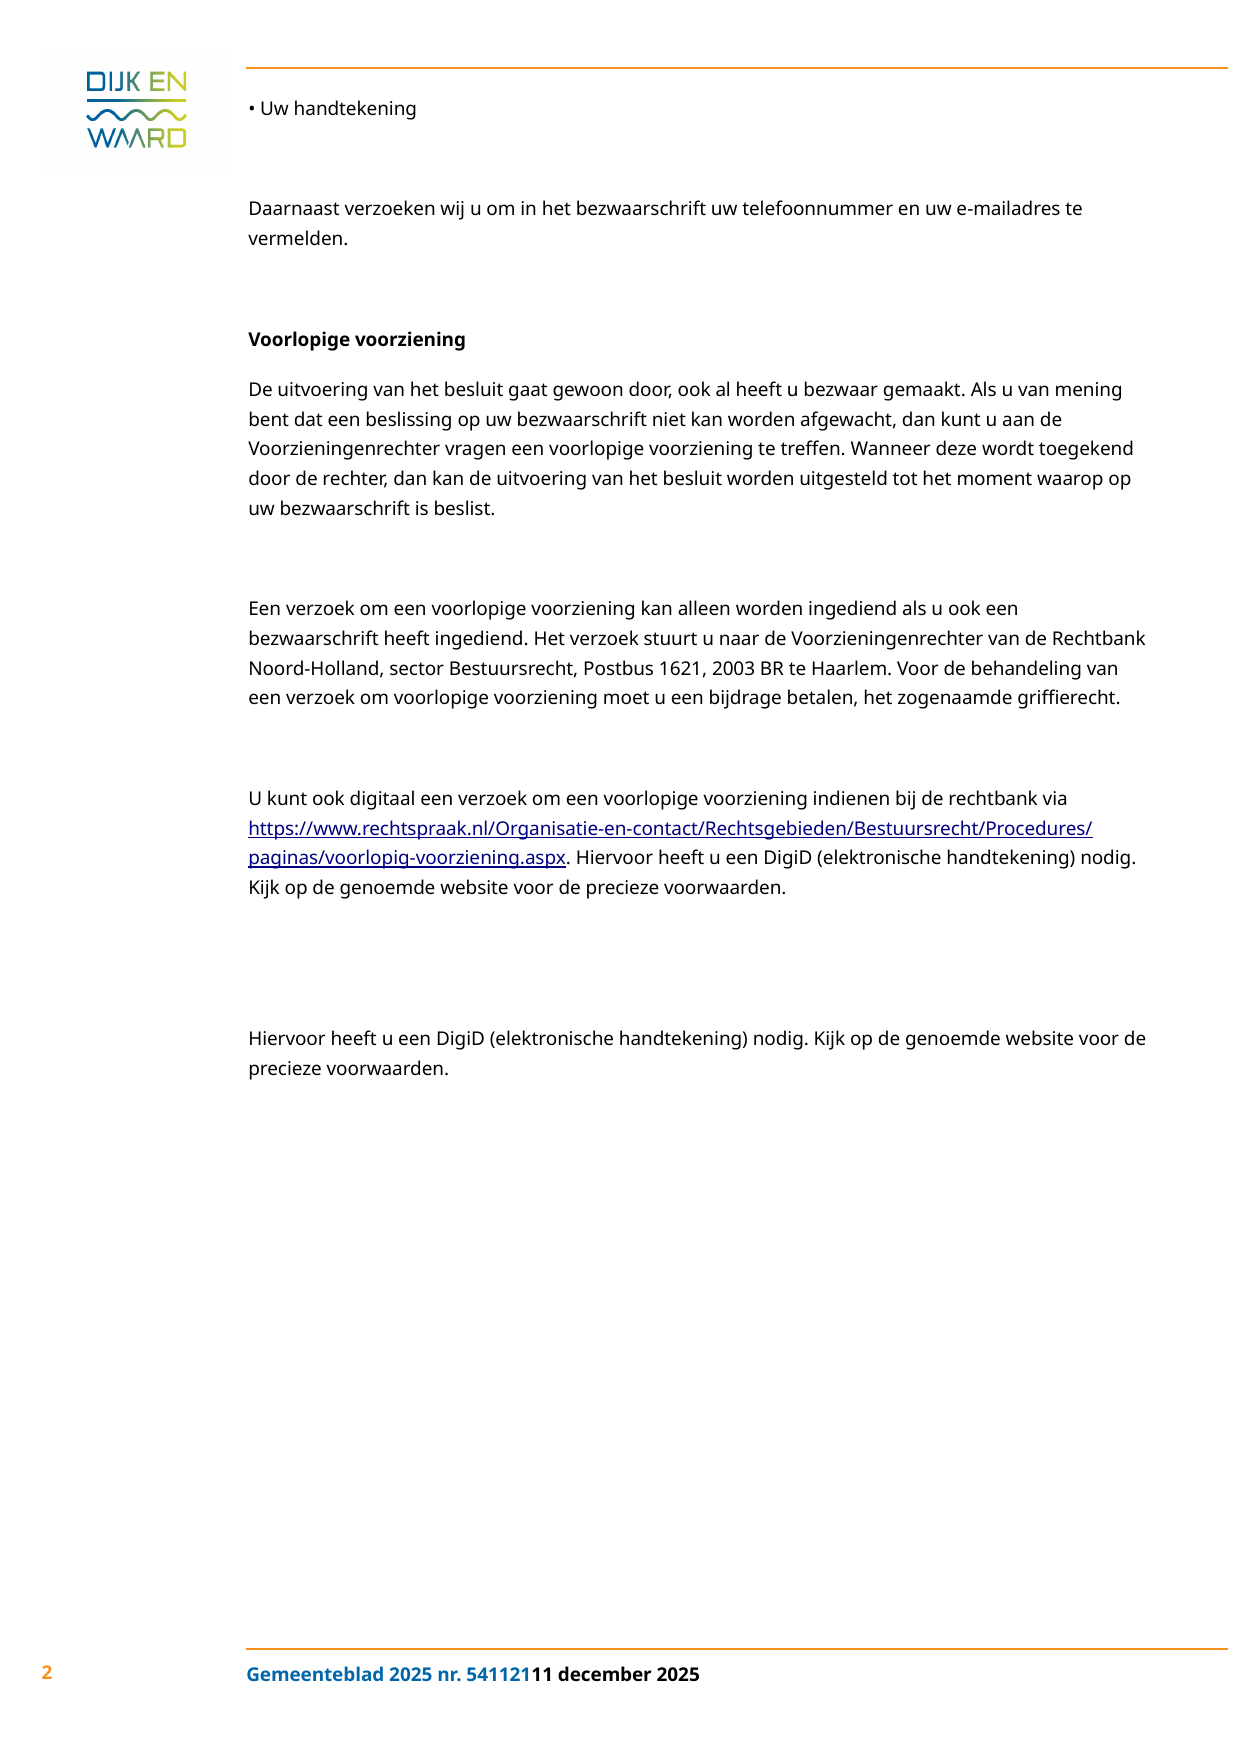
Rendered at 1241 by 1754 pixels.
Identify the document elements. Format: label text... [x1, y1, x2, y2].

text De uitvoering van het besluit gaat gewoon door, ook al heeft u bezwaar gemaakt. Als u van mening bent dat een beslissing op uw bezwaarschrift niet kan worden afgewacht, dan kunt u aan de Voorzieningenrechter vragen een voorlopige voorziening te treffen. Wanneer deze wordt toegekend door de rechter, dan kan de uitvoering van het besluit worden uitgesteld tot het moment waarop op uw bezwaarschrift is beslist. [248, 376, 1152, 521]
text • Uw handtekening [248, 95, 1152, 121]
text Een verzoek om een voorlopige voorziening kan alleen worden ingediend als u ook een bezwaarschrift heeft ingediend. Het verzoek stuurt u naar de Voorzieningenrechter van de Rechtbank Noord-Holland, sector Bestuursrecht, Postbus 1621, 2003 BR te Haarlem. Voor de behandeling van een verzoek om voorlopige voorziening moet u een bijdrage betalen, het zogenaamde griffierecht. [248, 596, 1152, 710]
text Daarnaast verzoeken wij u om in het bezwaarschrift uw telefoonnummer en uw e-mailadres te vermelden. [248, 196, 1152, 251]
text U kunt ook digitaal een verzoek om een voorlopige voorziening indienen bij de rechtbank via https://www.rechtspraak.nl/Organisatie-en-contact/Rechtsgebieden/Bestuursrecht/Procedures/paginas/voorlopig-voorziening.aspx. Hiervoor heeft u een DigiD (elektronische handtekening) nodig. Kijk op de genoemde website voor de precieze voorwaarden. [248, 785, 1152, 900]
picture [41, 47, 231, 172]
text Hiervoor heeft u een DigiD (elektronische handtekening) nodig. Kijk op de genoemde website voor de precieze voorwaarden. [248, 1025, 1152, 1081]
text Voorlopige voorziening [248, 326, 1152, 352]
